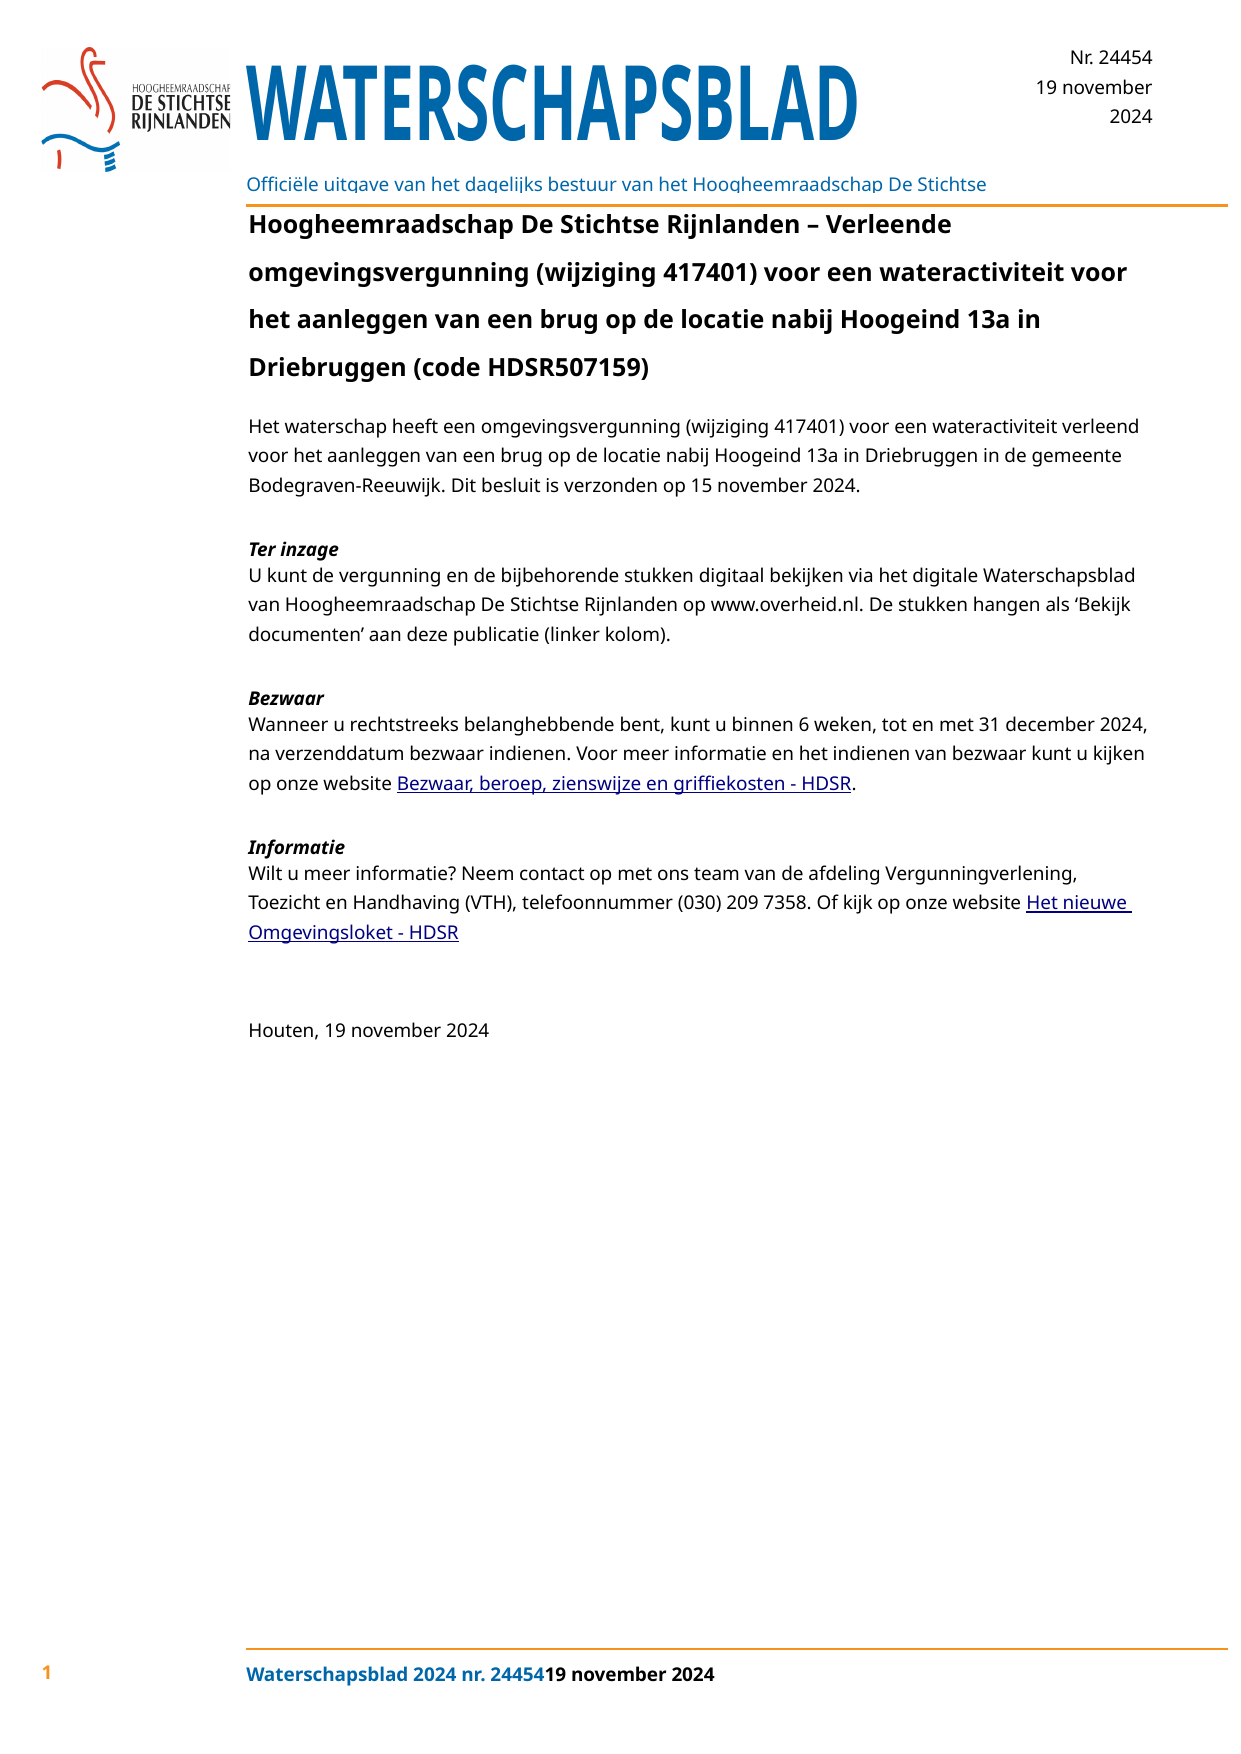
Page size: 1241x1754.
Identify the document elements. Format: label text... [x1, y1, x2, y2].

text Hoogheemraadschap De Stichtse Rijnlanden – Verleende omgevingsvergunning (wijziging 417401) voor een wateractiviteit voor het aanleggen van een brug op de locatie nabij Hoogeind 13a in Driebruggen (code HDSR507159) [248, 207, 1152, 384]
text Informatie [248, 834, 1152, 860]
text Het waterschap heeft een omgevingsvergunning (wijziging 417401) voor een wateractiviteit verleend voor het aanleggen van een brug op de locatie nabij Hoogeind 13a in Driebruggen in de gemeente Bodegraven-Reeuwijk. Dit besluit is verzonden op 15 november 2024. [248, 413, 1152, 498]
text Ter inzage [248, 536, 1152, 562]
text Houten, 19 november 2024 [248, 1017, 1152, 1043]
picture [41, 47, 231, 172]
text U kunt de vergunning en de bijbehorende stukken digitaal bekijken via het digitale Waterschapsblad van Hoogheemraadschap De Stichtse Rijnlanden op www.overheid.nl. De stukken hangen als ‘Bekijk documenten’ aan deze publicatie (linker kolom). [248, 562, 1152, 647]
text Bezwaar [248, 685, 1152, 711]
text Wanneer u rechtstreeks belanghebbende bent, kunt u binnen 6 weken, tot en met 31 december 2024, na verzenddatum bezwaar indienen. Voor meer informatie en het indienen van bezwaar kunt u kijken op onze website Bezwaar, beroep, zienswijze en griffiekosten - HDSR. [248, 711, 1152, 796]
text Wilt u meer informatie? Neem contact op met ons team van de afdeling Vergunningverlening, Toezicht en Handhaving (VTH), telefoonnummer (030) 209 7358. Of kijk op onze website Het nieuwe Omgevingsloket - HDSR [248, 860, 1152, 944]
